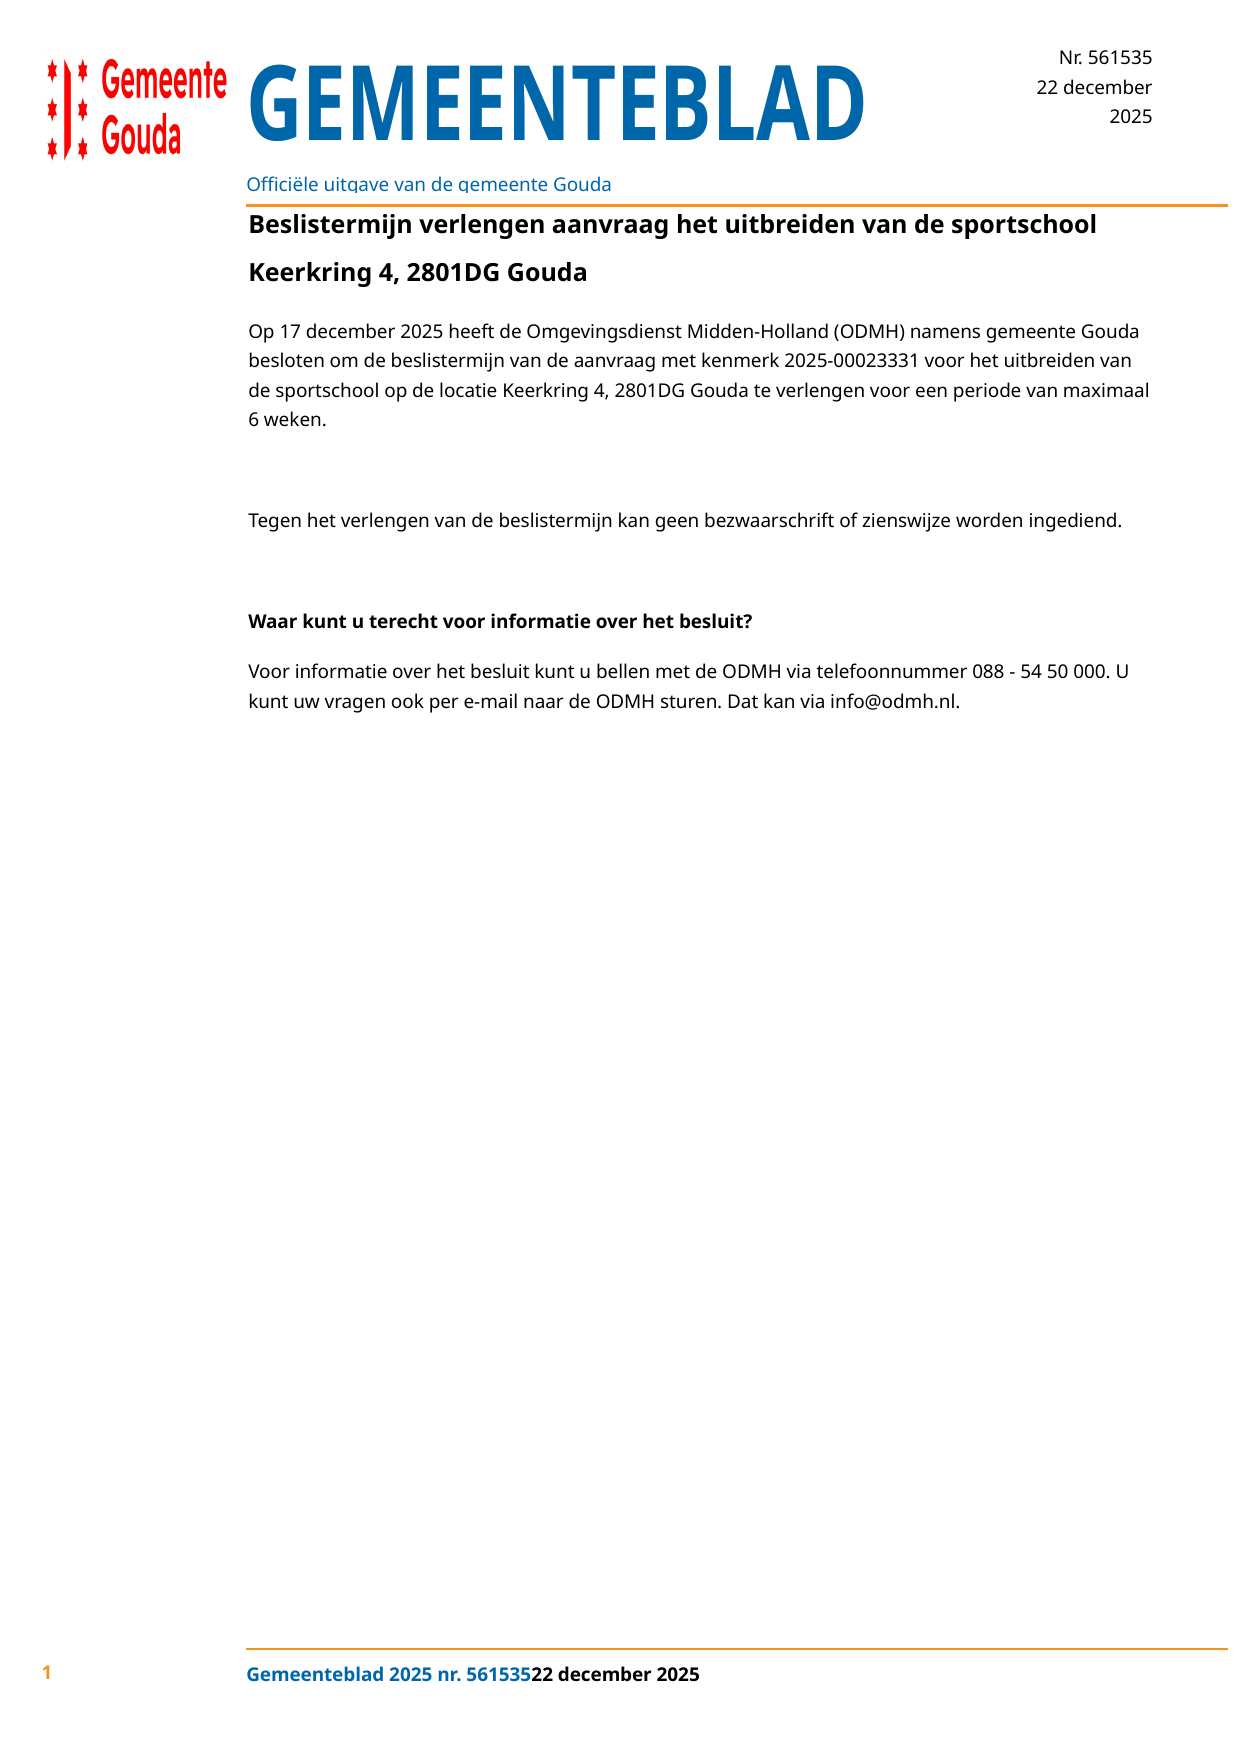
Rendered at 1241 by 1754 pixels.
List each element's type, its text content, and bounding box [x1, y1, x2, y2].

text Op 17 december 2025 heeft de Omgevingsdienst Midden-Holland (ODMH) namens gemeente Gouda besloten om de beslistermijn van de aanvraag met kenmerk 2025-00023331 voor het uitbreiden van de sportschool op de locatie Keerkring 4, 2801DG Gouda te verlengen voor een periode van maximaal 6 weken. [248, 318, 1152, 432]
text Voor informatie over het besluit kunt u bellen met de ODMH via telefoonnummer 088 - 54 50 000. U kunt uw vragen ook per e-mail naar de ODMH sturen. Dat kan via info@odmh.nl. [248, 659, 1152, 714]
text Waar kunt u terecht voor informatie over het besluit? [248, 608, 1152, 634]
text Beslistermijn verlengen aanvraag het uitbreiden van de sportschool Keerkring 4, 2801DG Gouda [248, 207, 1152, 288]
text Tegen het verlengen van de beslistermijn kan geen bezwaarschrift of zienswijze worden ingediend. [248, 507, 1152, 533]
picture [41, 47, 231, 172]
